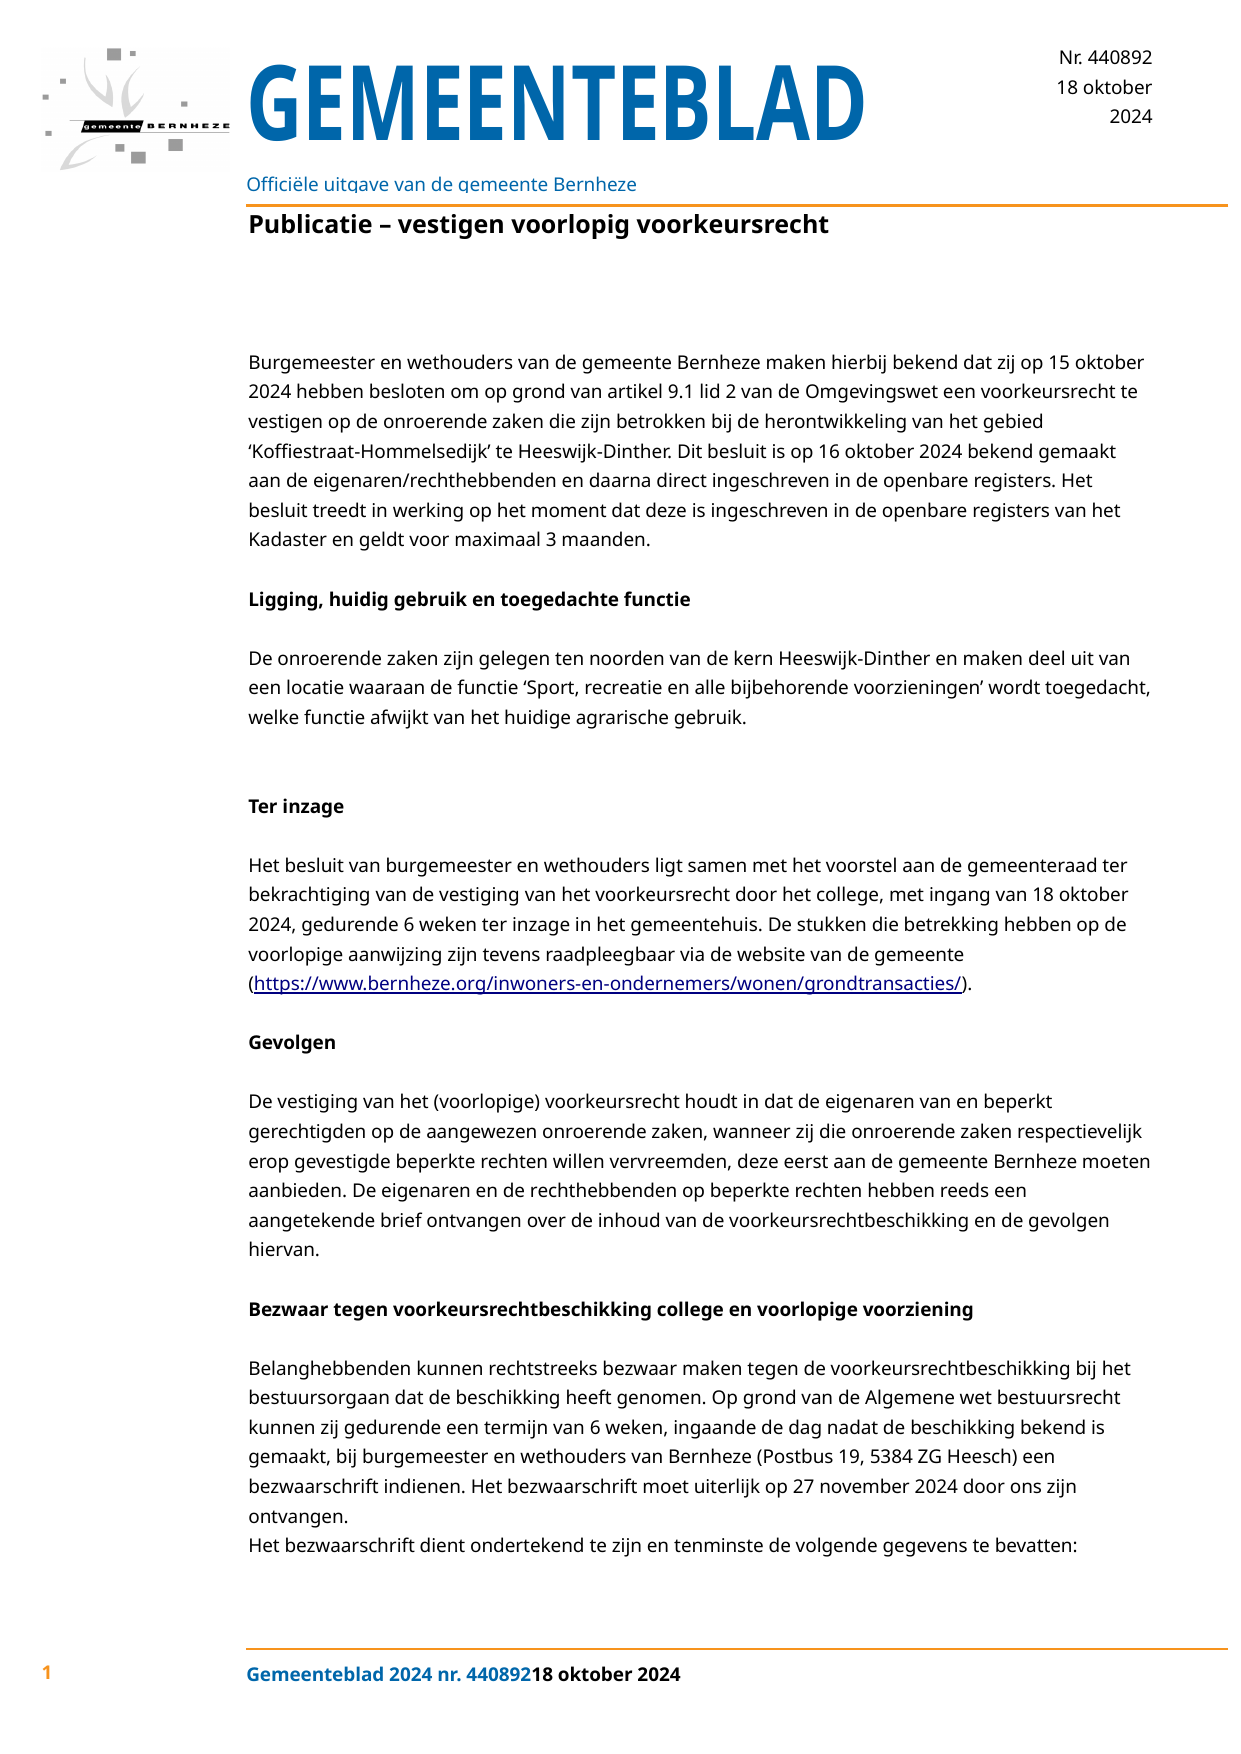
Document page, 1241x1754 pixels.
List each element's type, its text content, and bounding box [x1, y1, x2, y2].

text Het bezwaarschrift dient ondertekend te zijn en tenminste de volgende gegevens te bevatten: [248, 1532, 1152, 1558]
text Bezwaar tegen voorkeursrechtbeschikking college en voorlopige voorziening [248, 1296, 1152, 1322]
text Burgemeester en wethouders van de gemeente Bernheze maken hierbij bekend dat zij op 15 oktober 2024 hebben besloten om op grond van artikel 9.1 lid 2 van de Omgevingswet een voorkeursrecht te vestigen op de onroerende zaken die zijn betrokken bij de herontwikkeling van het gebied ‘Koffiestraat-Hommelsedijk’ te Heeswijk-Dinther. Dit besluit is op 16 oktober 2024 bekend gemaakt aan de eigenaren/rechthebbenden en daarna direct ingeschreven in de openbare registers. Het besluit treedt in werking op het moment dat deze is ingeschreven in de openbare registers van het Kadaster en geldt voor maximaal 3 maanden. [248, 349, 1152, 552]
text Belanghebbenden kunnen rechtstreeks bezwaar maken tegen de voorkeursrechtbeschikking bij het bestuursorgaan dat de beschikking heeft genomen. Op grond van de Algemene wet bestuursrecht kunnen zij gedurende een termijn van 6 weken, ingaande de dag nadat de beschikking bekend is gemaakt, bij burgemeester en wethouders van Bernheze (Postbus 19, 5384 ZG Heesch) een bezwaarschrift indienen. Het bezwaarschrift moet uiterlijk op 27 november 2024 door ons zijn ontvangen. [248, 1355, 1152, 1529]
text Ligging, huidig gebruik en toegedachte functie [248, 586, 1152, 612]
text Ter inzage [248, 793, 1152, 819]
text De onroerende zaken zijn gelegen ten noorden van de kern Heeswijk-Dinther en maken deel uit van een locatie waaraan de functie ‘Sport, recreatie en alle bijbehorende voorzieningen’ wordt toegedacht, welke functie afwijkt van het huidige agrarische gebruik. [248, 645, 1152, 730]
text De vestiging van het (voorlopige) voorkeursrecht houdt in dat de eigenaren van en beperkt gerechtigden op de aangewezen onroerende zaken, wanneer zij die onroerende zaken respectievelijk erop gevestigde beperkte rechten willen vervreemden, deze eerst aan de gemeente Bernheze moeten aanbieden. De eigenaren en de rechthebbenden op beperkte rechten hebben reeds een aangetekende brief ontvangen over de inhoud van de voorkeursrechtbeschikking en de gevolgen hiervan. [248, 1089, 1152, 1262]
text Gevolgen [248, 1029, 1152, 1055]
text Publicatie – vestigen voorlopig voorkeursrecht [248, 207, 1152, 241]
picture [41, 47, 231, 172]
text Het besluit van burgemeester en wethouders ligt samen met het voorstel aan de gemeenteraad ter bekrachtiging van de vestiging van het voorkeursrecht door het college, met ingang van 18 oktober 2024, gedurende 6 weken ter inzage in het gemeentehuis. De stukken die betrekking hebben op de voorlopige aanwijzing zijn tevens raadpleegbaar via de website van de gemeente (https://www.bernheze.org/inwoners-en-ondernemers/wonen/grondtransacties/). [248, 852, 1152, 996]
